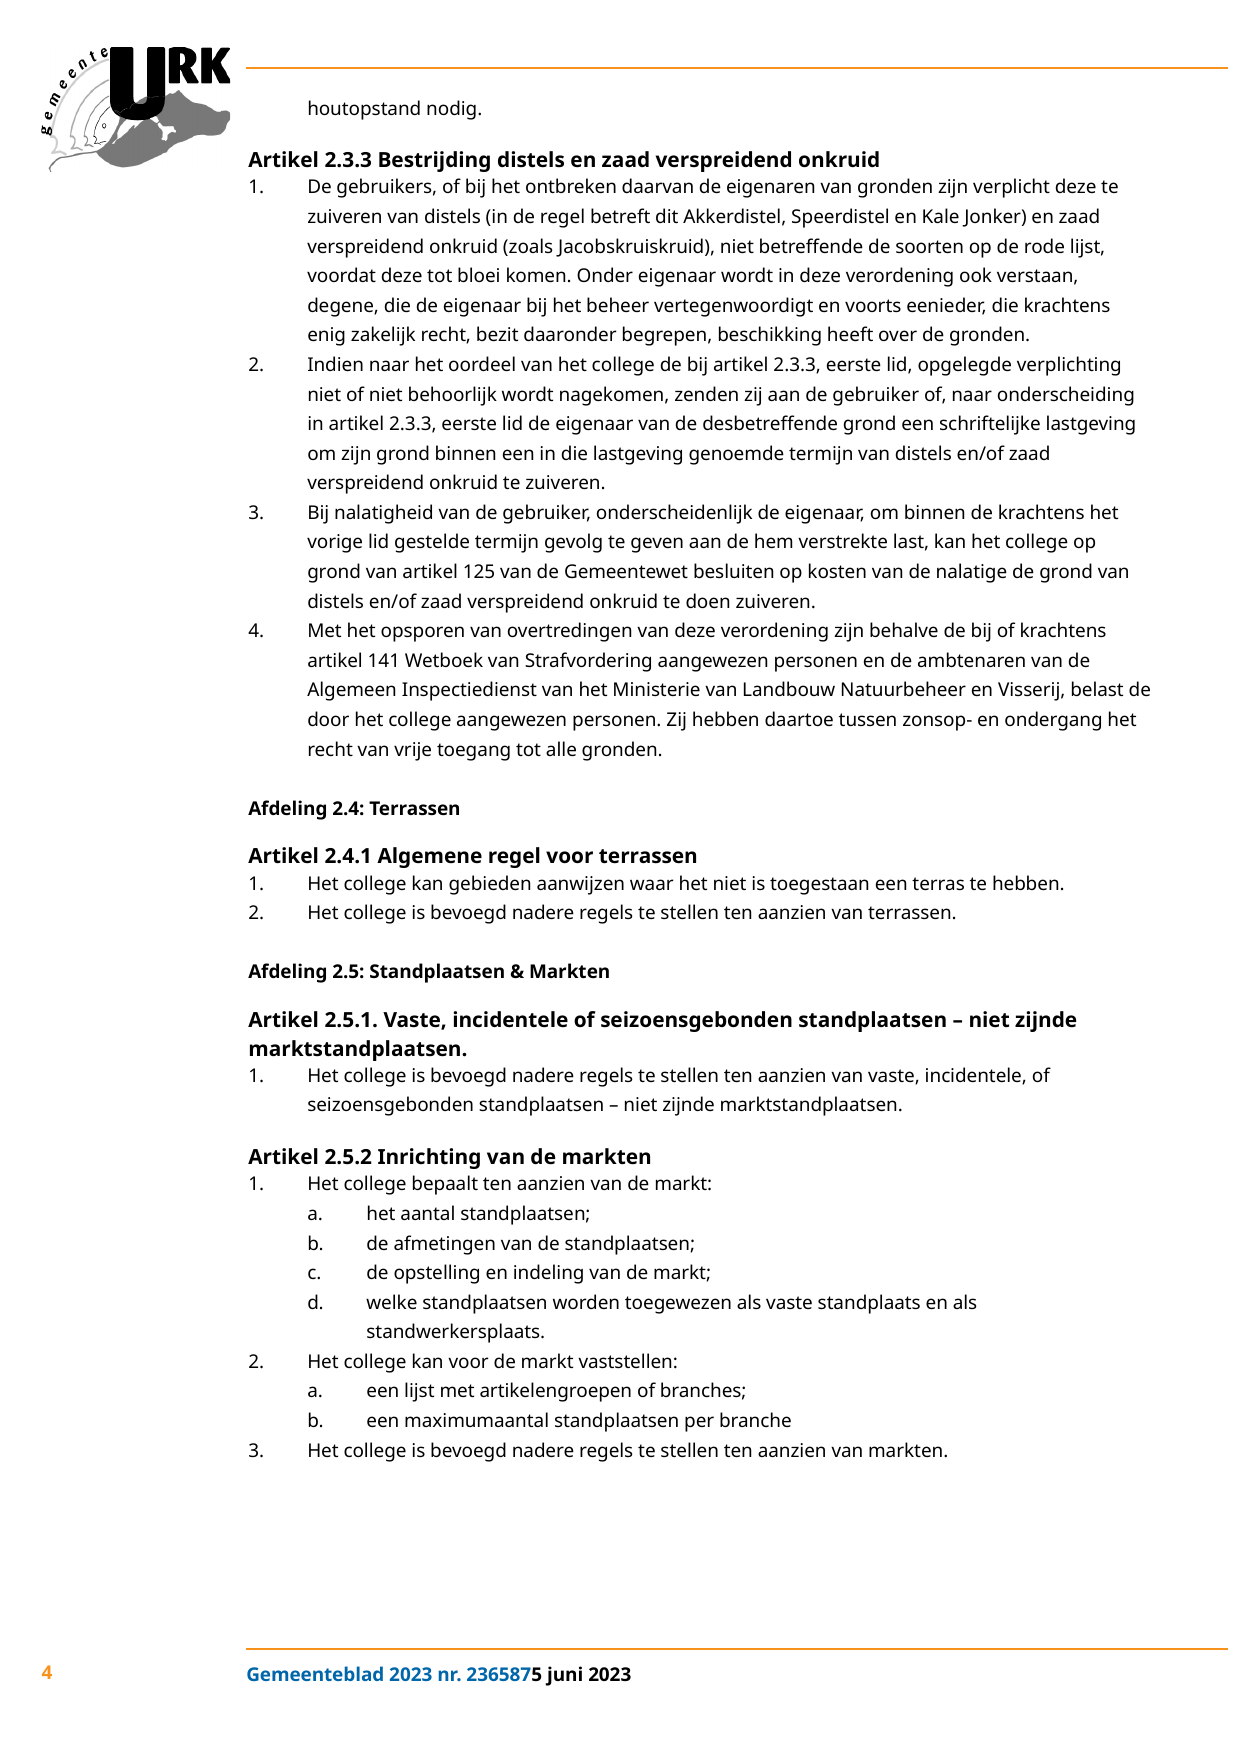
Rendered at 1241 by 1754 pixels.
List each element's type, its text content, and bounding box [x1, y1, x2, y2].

list Het college is bevoegd nadere regels te stellen ten aanzien van terrassen. [248, 899, 1152, 925]
list een lijst met artikelengroepen of branches; [307, 1378, 1152, 1403]
list een maximumaantal standplaatsen per branche [307, 1407, 1152, 1433]
list de afmetingen van de standplaatsen; [307, 1230, 1152, 1255]
list Indien naar het oordeel van het college de bij artikel 2.3.3, eerste lid, opgelegde verplichting niet of niet behoorlijk wordt nagekomen, zenden zij aan de gebruiker of, naar onderscheiding in artikel 2.3.3, eerste lid de eigenaar van de desbetreffende grond een schriftelijke lastgeving om zijn grond binnen een in die lastgeving genoemde termijn van distels en/of zaad verspreidend onkruid te zuiveren. [248, 351, 1152, 495]
text Artikel 2.5.1. Vaste, incidentele of seizoensgebonden standplaatsen – niet zijnde marktstandplaatsen. [248, 1005, 1152, 1062]
list de opstelling en indeling van de markt; [307, 1259, 1152, 1285]
text Afdeling 2.4: Terrassen [248, 795, 1152, 821]
list welke standplaatsen worden toegewezen als vaste standplaats en als standwerkersplaats. [307, 1289, 1152, 1344]
list Met het opsporen van overtredingen van deze verordening zijn behalve de bij of krachtens artikel 141 Wetboek van Strafvordering aangewezen personen en de ambtenaren van de Algemeen Inspectiedienst van het Ministerie van Landbouw Natuurbeheer en Visserij, belast de door het college aangewezen personen. Zij hebben daartoe tussen zonsop- en ondergang het recht van vrije toegang tot alle gronden. [248, 617, 1152, 761]
picture [41, 47, 231, 172]
list Het college is bevoegd nadere regels te stellen ten aanzien van markten. [248, 1437, 1152, 1462]
list De gebruikers, of bij het ontbreken daarvan de eigenaren van gronden zijn verplicht deze te zuiveren van distels (in de regel betreft dit Akkerdistel, Speerdistel en Kale Jonker) en zaad verspreidend onkruid (zoals Jacobskruiskruid), niet betreffende de soorten op de rode lijst, voordat deze tot bloei komen. Onder eigenaar wordt in deze verordening ook verstaan, degene, die de eigenaar bij het beheer vertegenwoordigt en voorts eenieder, die krachtens enig zakelijk recht, bezit daaronder begrepen, beschikking heeft over de gronden. [248, 174, 1152, 347]
text Artikel 2.3.3 Bestrijding distels en zaad verspreidend onkruid [248, 145, 1152, 174]
list Het college kan voor de markt vaststellen: [248, 1348, 1152, 1374]
list Bij nalatigheid van de gebruiker, onderscheidenlijk de eigenaar, om binnen de krachtens het vorige lid gestelde termijn gevolg te geven aan de hem verstrekte last, kan het college op grond van artikel 125 van de Gemeentewet besluiten op kosten van de nalatige de grond van distels en/of zaad verspreidend onkruid te doen zuiveren. [248, 499, 1152, 613]
list houtopstand nodig. [248, 95, 1152, 121]
text Afdeling 2.5: Standplaatsen & Markten [248, 959, 1152, 984]
list het aantal standplaatsen; [307, 1200, 1152, 1226]
text Artikel 2.4.1 Algemene regel voor terrassen [248, 841, 1152, 870]
text Artikel 2.5.2 Inrichting van de markten [248, 1142, 1152, 1171]
list Het college bepaalt ten aanzien van de markt: [248, 1171, 1152, 1196]
list Het college is bevoegd nadere regels te stellen ten aanzien van vaste, incidentele, of seizoensgebonden standplaatsen – niet zijnde marktstandplaatsen. [248, 1062, 1152, 1117]
list Het college kan gebieden aanwijzen waar het niet is toegestaan een terras te hebben. [248, 870, 1152, 896]
